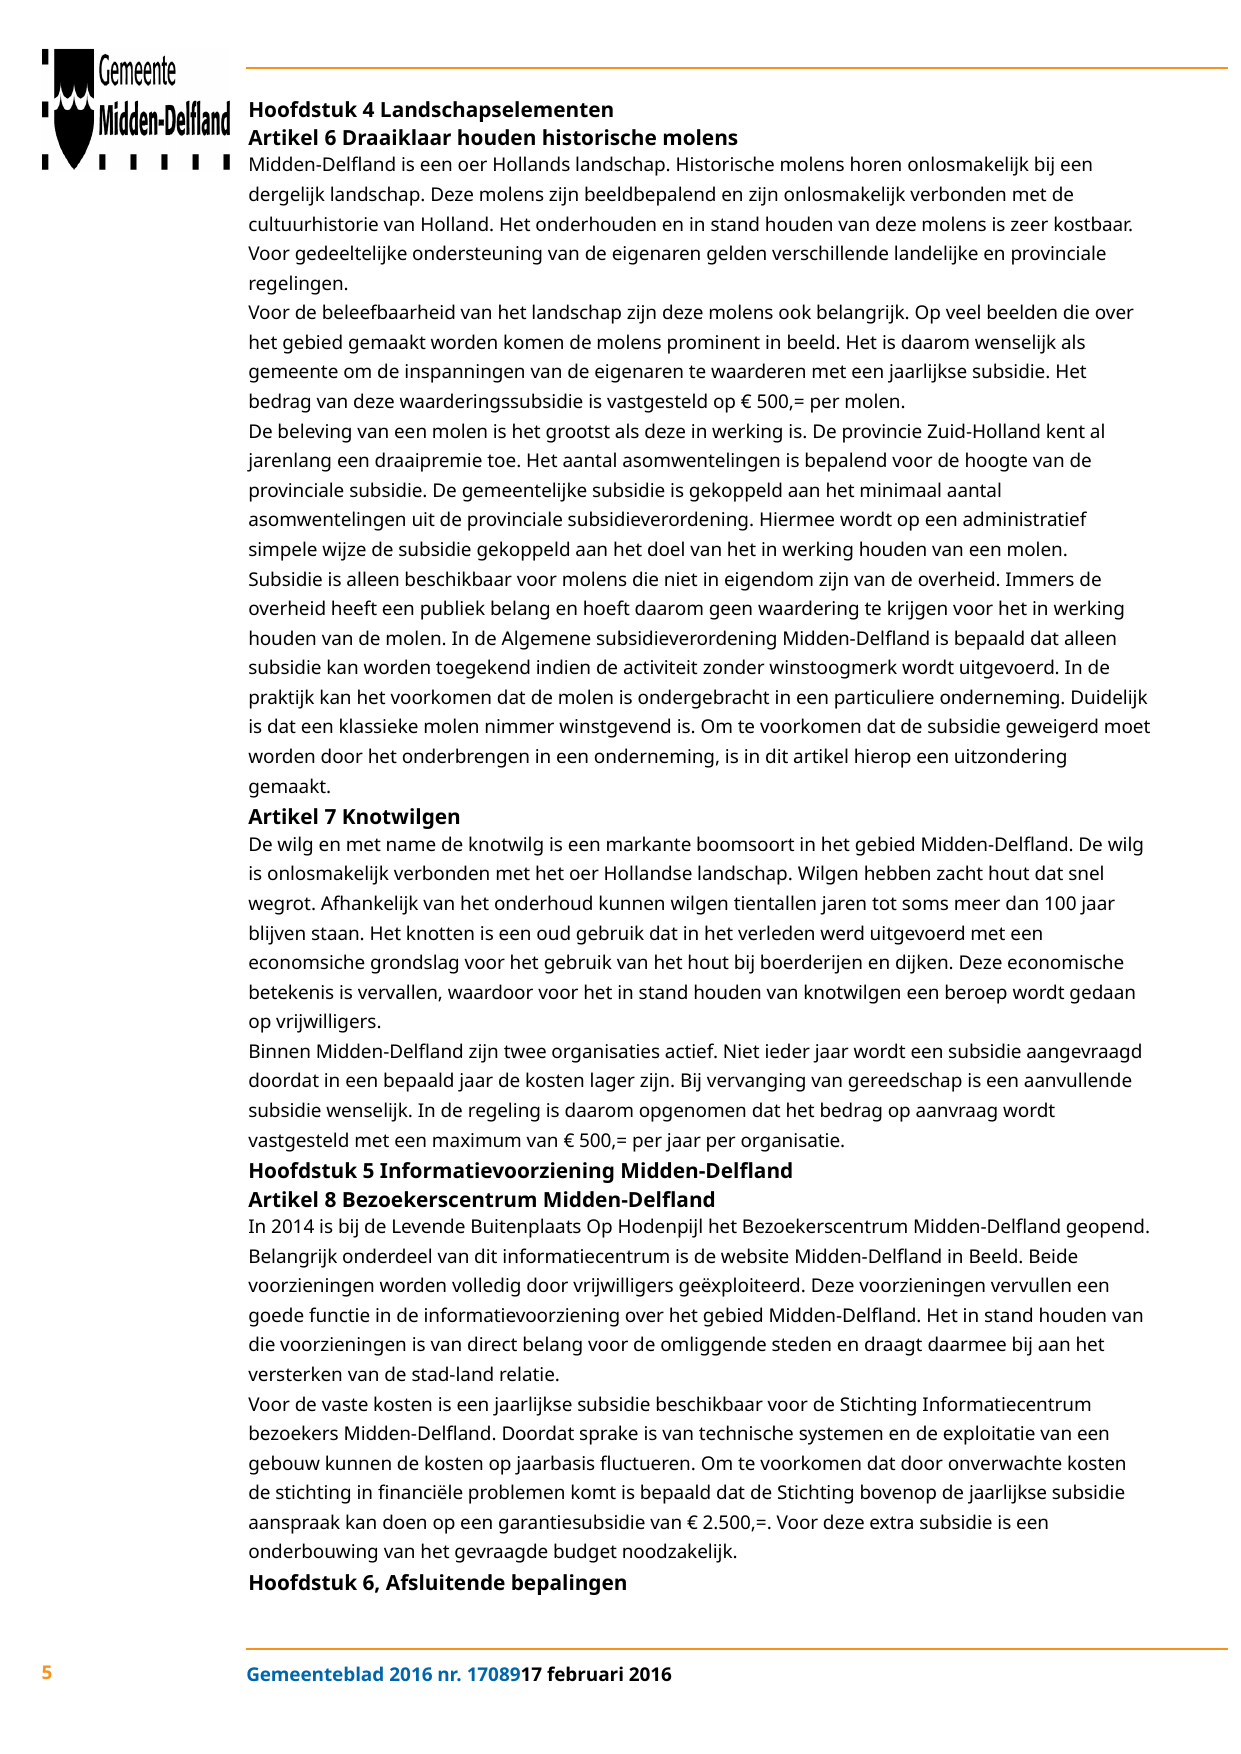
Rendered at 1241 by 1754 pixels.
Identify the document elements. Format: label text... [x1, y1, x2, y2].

text Voor de beleefbaarheid van het landschap zijn deze molens ook belangrijk. Op veel beelden die over het gebied gemaakt worden komen de molens prominent in beeld. Het is daarom wenselijk als gemeente om de inspanningen van de eigenaren te waarderen met een jaarlijkse subsidie. Het bedrag van deze waarderingssubsidie is vastgesteld op € 500,= per molen. [248, 299, 1152, 414]
text Voor de vaste kosten is een jaarlijkse subsidie beschikbaar voor de Stichting Informatiecentrum bezoekers Midden-Delfland. Doordat sprake is van technische systemen en de exploitatie van een gebouw kunnen de kosten op jaarbasis fluctueren. Om te voorkomen dat door onverwachte kosten de stichting in financiële problemen komt is bepaald dat de Stichting bovenop de jaarlijkse subsidie aanspraak kan doen op een garantiesubsidie van € 2.500,=. Voor deze extra subsidie is een onderbouwing van het gevraagde budget noodzakelijk. [248, 1391, 1152, 1564]
text Artikel 8 Bezoekerscentrum Midden-Delfland [248, 1185, 1152, 1213]
text De wilg en met name de knotwilg is een markante boomsoort in het gebied Midden-Delfland. De wilg is onlosmakelijk verbonden met het oer Hollandse landschap. Wilgen hebben zacht hout dat snel wegrot. Afhankelijk van het onderhoud kunnen wilgen tientallen jaren tot soms meer dan 100 jaar blijven staan. Het knotten is een oud gebruik dat in het verleden werd uitgevoerd met een economsiche grondslag voor het gebruik van het hout bij boerderijen en dijken. Deze economische betekenis is vervallen, waardoor voor het in stand houden van knotwilgen een beroep wordt gedaan op vrijwilligers. [248, 831, 1152, 1034]
text Binnen Midden-Delfland zijn twee organisaties actief. Niet ieder jaar wordt een subsidie aangevraagd doordat in een bepaald jaar de kosten lager zijn. Bij vervanging van gereedschap is een aanvullende subsidie wenselijk. In de regeling is daarom opgenomen dat het bedrag op aanvraag wordt vastgesteld met een maximum van € 500,= per jaar per organisatie. [248, 1038, 1152, 1152]
text Artikel 7 Knotwilgen [248, 802, 1152, 831]
text Hoofdstuk 5 Informatievoorziening Midden-Delfland [248, 1156, 1152, 1185]
text Hoofdstuk 4 Landschapselementen [248, 95, 1152, 123]
text In 2014 is bij de Levende Buitenplaats Op Hodenpijl het Bezoekerscentrum Midden-Delfland geopend. Belangrijk onderdeel van dit informatiecentrum is de website Midden-Delfland in Beeld. Beide voorzieningen worden volledig door vrijwilligers geëxploiteerd. Deze voorzieningen vervullen een goede functie in de informatievoorziening over het gebied Midden-Delfland. Het in stand houden van die voorzieningen is van direct belang voor de omliggende steden en draagt daarmee bij aan het versterken van de stad-land relatie. [248, 1213, 1152, 1387]
text Hoofdstuk 6, Afsluitende bepalingen [248, 1568, 1152, 1597]
picture [41, 47, 231, 172]
text Midden-Delfland is een oer Hollands landschap. Historische molens horen onlosmakelijk bij een dergelijk landschap. Deze molens zijn beeldbepalend en zijn onlosmakelijk verbonden met de cultuurhistorie van Holland. Het onderhouden en in stand houden van deze molens is zeer kostbaar. Voor gedeeltelijke ondersteuning van de eigenaren gelden verschillende landelijke en provinciale regelingen. [248, 152, 1152, 296]
text Subsidie is alleen beschikbaar voor molens die niet in eigendom zijn van de overheid. Immers de overheid heeft een publiek belang en hoeft daarom geen waardering te krijgen voor het in werking houden van de molen. In de Algemene subsidieverordening Midden-Delfland is bepaald dat alleen subsidie kan worden toegekend indien de activiteit zonder winstoogmerk wordt uitgevoerd. In de praktijk kan het voorkomen dat de molen is ondergebracht in een particuliere onderneming. Duidelijk is dat een klassieke molen nimmer winstgevend is. Om te voorkomen dat de subsidie geweigerd moet worden door het onderbrengen in een onderneming, is in dit artikel hierop een uitzondering gemaakt. [248, 566, 1152, 799]
text Artikel 6 Draaiklaar houden historische molens [248, 123, 1152, 152]
text De beleving van een molen is het grootst als deze in werking is. De provincie Zuid-Holland kent al jarenlang een draaipremie toe. Het aantal asomwentelingen is bepalend voor de hoogte van de provinciale subsidie. De gemeentelijke subsidie is gekoppeld aan het minimaal aantal asomwentelingen uit de provinciale subsidieverordening. Hiermee wordt op een administratief simpele wijze de subsidie gekoppeld aan het doel van het in werking houden van een molen. [248, 418, 1152, 562]
